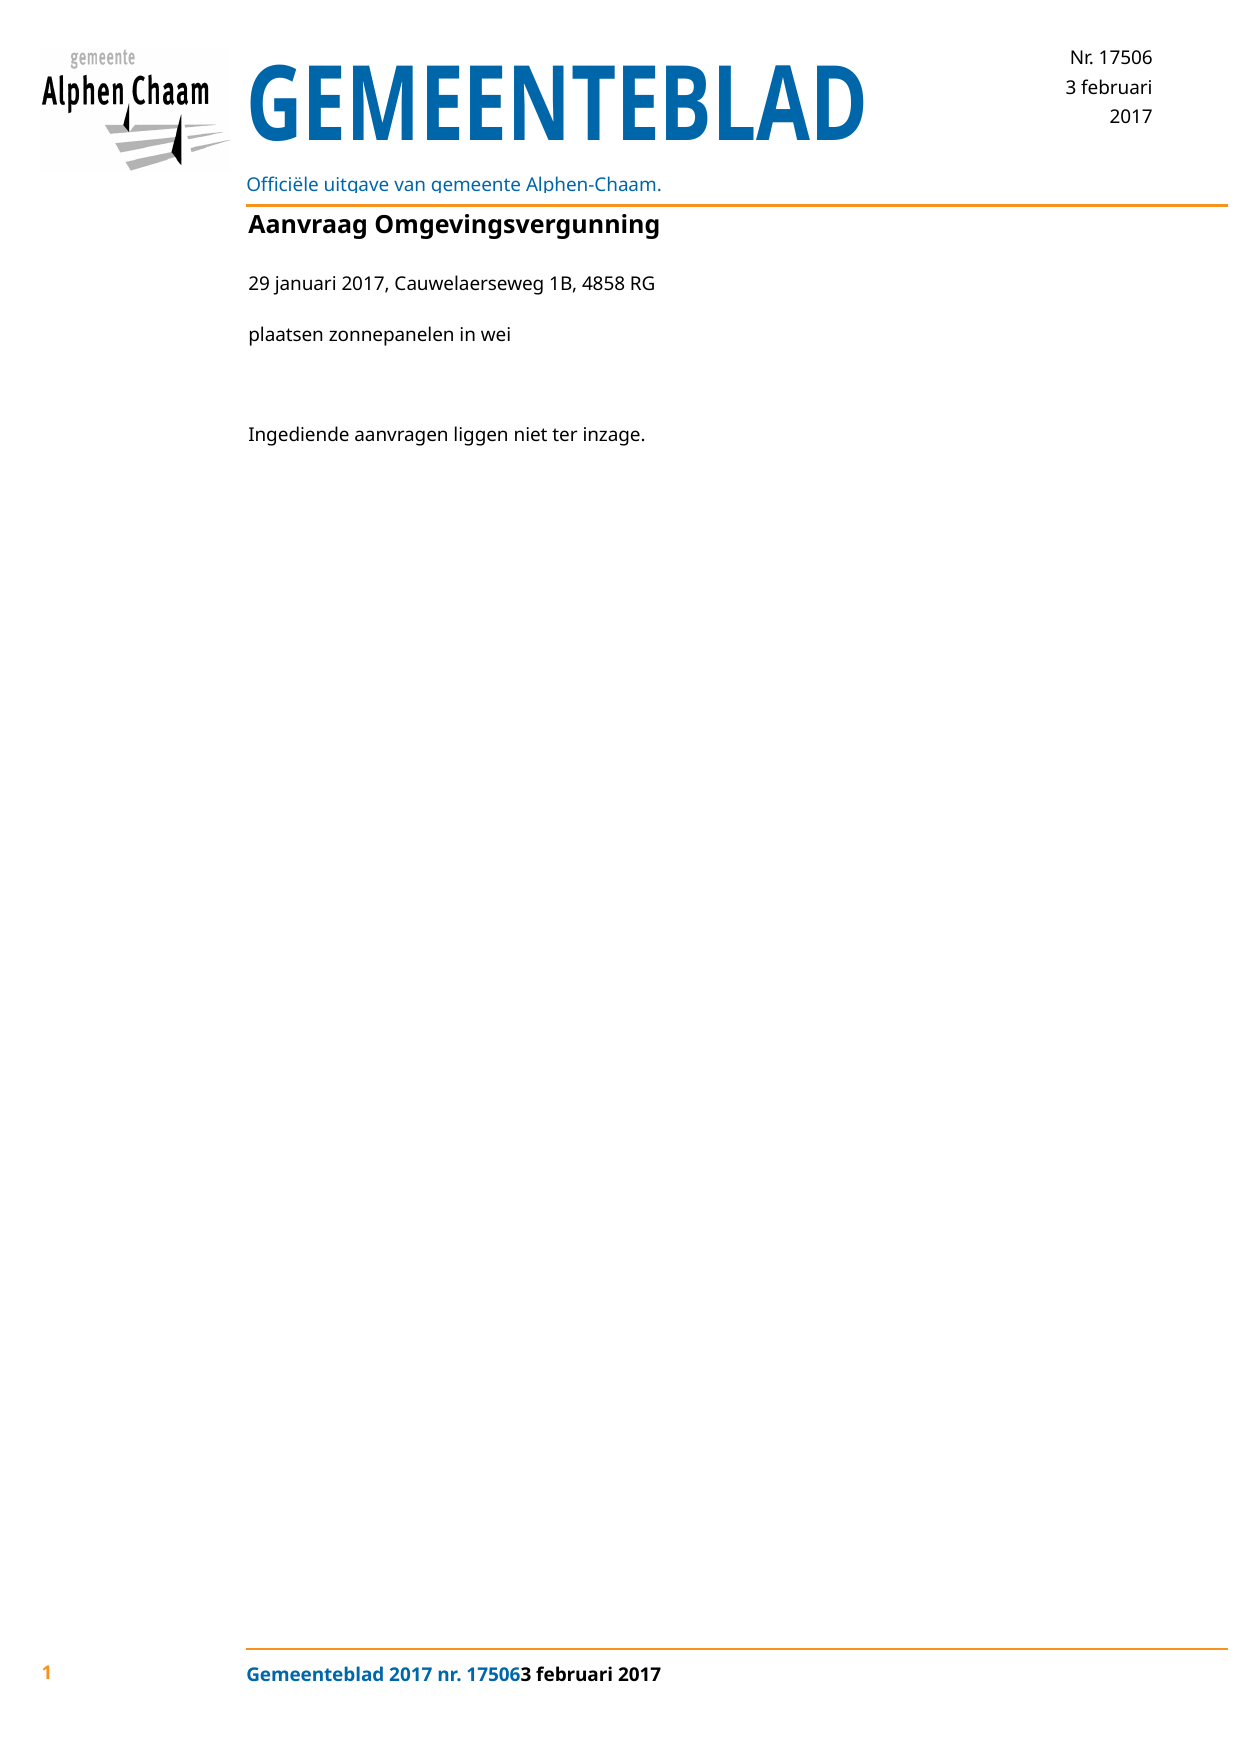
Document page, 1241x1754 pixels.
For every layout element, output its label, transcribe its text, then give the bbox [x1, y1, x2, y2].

text 29 januari 2017, Cauwelaerseweg 1B, 4858 RG [248, 270, 1152, 296]
picture [41, 47, 231, 172]
text plaatsen zonnepanelen in wei [248, 321, 1152, 346]
text Ingediende aanvragen liggen niet ter inzage. [248, 422, 1152, 447]
text Aanvraag Omgevingsvergunning [248, 207, 1152, 241]
